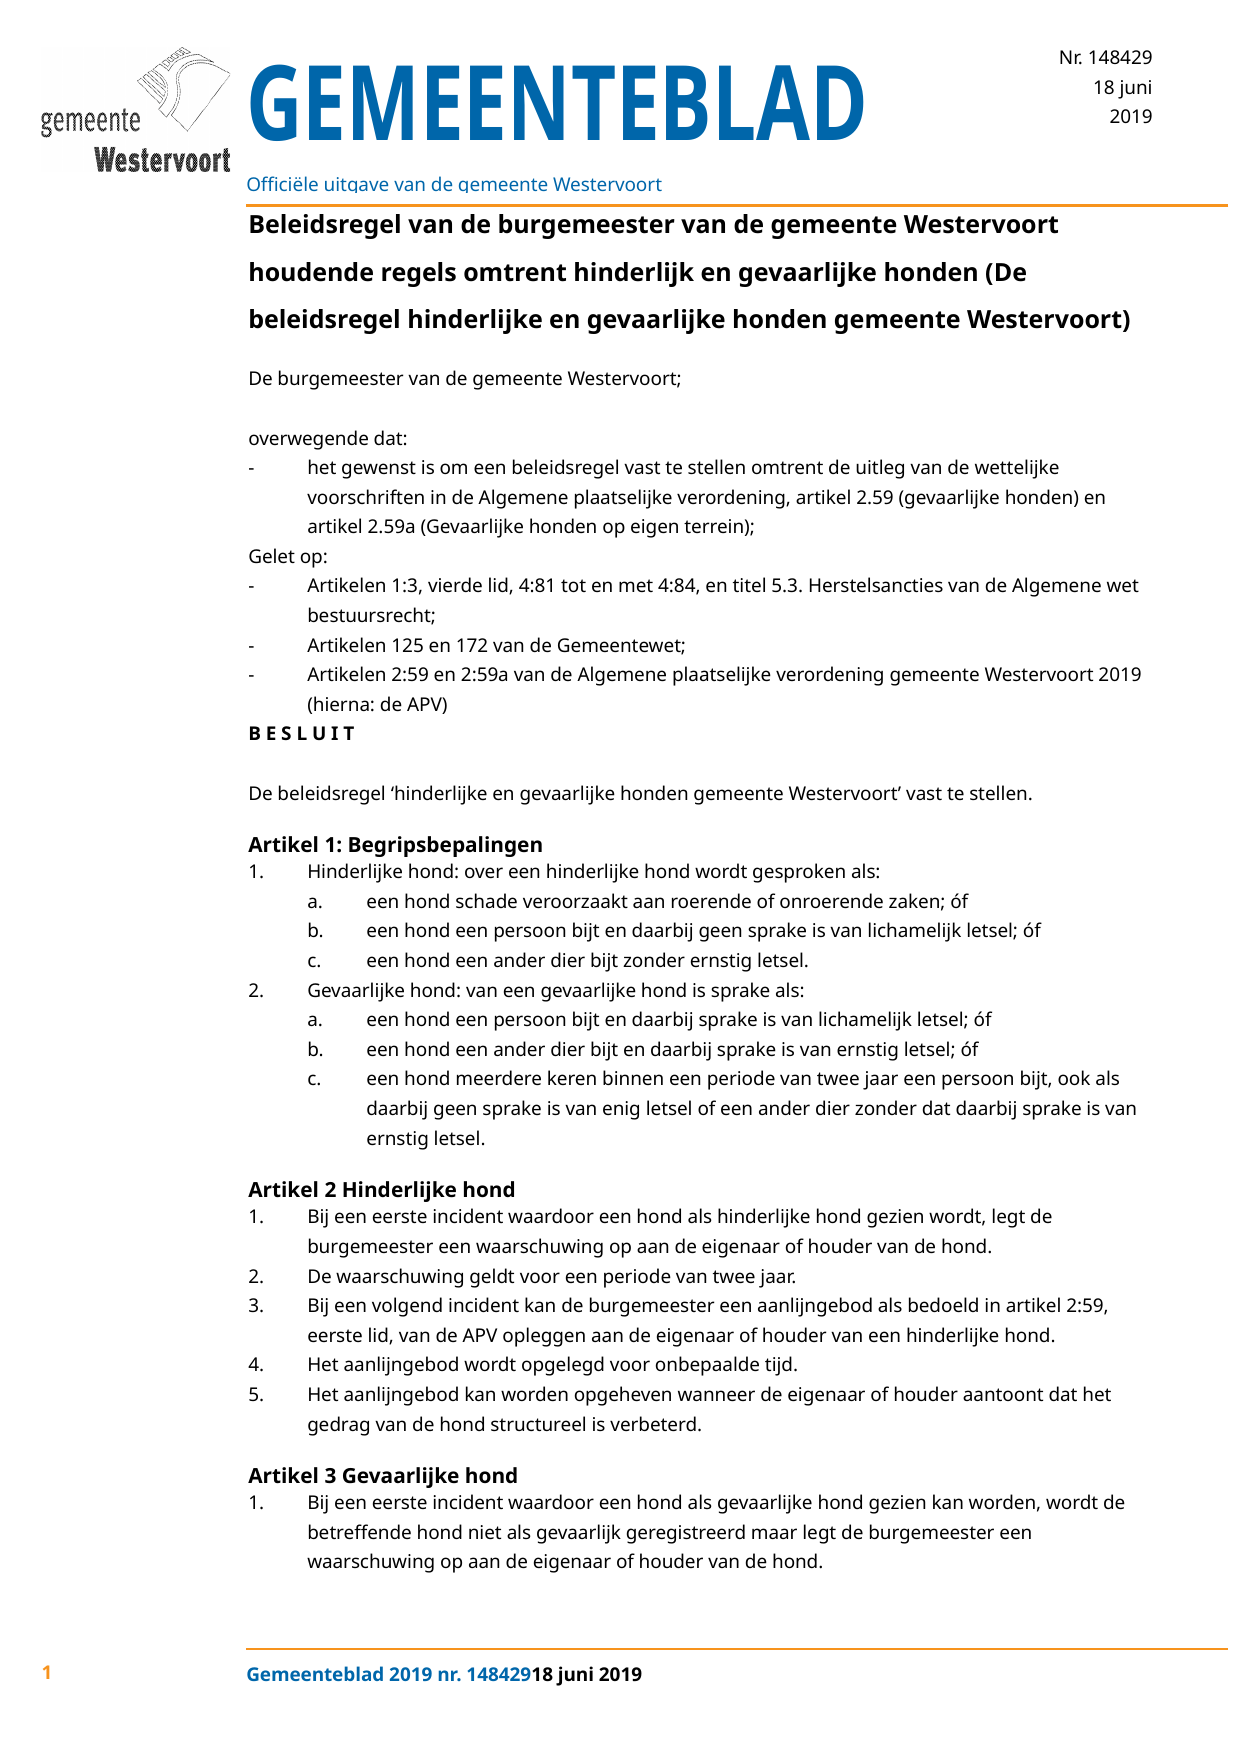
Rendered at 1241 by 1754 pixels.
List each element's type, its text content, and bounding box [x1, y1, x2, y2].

text Beleidsregel van de burgemeester van de gemeente Westervoort houdende regels omtrent hinderlijk en gevaarlijke honden (De beleidsregel hinderlijke en gevaarlijke honden gemeente Westervoort) [248, 207, 1152, 336]
text Artikel 3 Gevaarlijke hond [248, 1461, 1152, 1489]
text Artikel 1: Begripsbepalingen [248, 830, 1152, 858]
text Artikel 2 Hinderlijke hond [248, 1175, 1152, 1204]
list een hond een persoon bijt en daarbij geen sprake is van lichamelijk letsel; óf [307, 918, 1152, 943]
list een hond een persoon bijt en daarbij sprake is van lichamelijk letsel; óf [307, 1006, 1152, 1032]
list Bij een eerste incident waardoor een hond als gevaarlijke hond gezien kan worden, wordt de betreffende hond niet als gevaarlijk geregistreerd maar legt de burgemeester een waarschuwing op aan de eigenaar of houder van de hond. [248, 1489, 1152, 1574]
list een hond een ander dier bijt zonder ernstig letsel. [307, 947, 1152, 973]
list De waarschuwing geldt voor een periode van twee jaar. [248, 1263, 1152, 1288]
list Het aanlijngebod kan worden opgeheven wanneer de eigenaar of houder aantoont dat het gedrag van de hond structureel is verbeterd. [248, 1381, 1152, 1436]
text B E S L U I T [248, 721, 1152, 746]
list Gevaarlijke hond: van een gevaarlijke hond is sprake als: [248, 977, 1152, 1003]
text overwegende dat: [248, 425, 1152, 450]
text De burgemeester van de gemeente Westervoort; [248, 366, 1152, 391]
list Hinderlijke hond: over een hinderlijke hond wordt gesproken als: [248, 858, 1152, 884]
picture [41, 47, 231, 172]
list Artikelen 125 en 172 van de Gemeentewet; [248, 632, 1152, 657]
list een hond een ander dier bijt en daarbij sprake is van ernstig letsel; óf [307, 1036, 1152, 1062]
list Artikelen 2:59 en 2:59a van de Algemene plaatselijke verordening gemeente Westervoort 2019 (hierna: de APV) [248, 661, 1152, 717]
list een hond schade veroorzaakt aan roerende of onroerende zaken; óf [307, 888, 1152, 914]
text De beleidsregel ‘hinderlijke en gevaarlijke honden gemeente Westervoort’ vast te stellen. [248, 780, 1152, 805]
list het gewenst is om een beleidsregel vast te stellen omtrent de uitleg van de wettelijke voorschriften in de Algemene plaatselijke verordening, artikel 2.59 (gevaarlijke honden) en artikel 2.59a (Gevaarlijke honden op eigen terrein); [248, 454, 1152, 539]
list Het aanlijngebod wordt opgelegd voor onbepaalde tijd. [248, 1352, 1152, 1377]
list Bij een volgend incident kan de burgemeester een aanlijngebod als bedoeld in artikel 2:59, eerste lid, van de APV opleggen aan de eigenaar of houder van een hinderlijke hond. [248, 1292, 1152, 1348]
list Bij een eerste incident waardoor een hond als hinderlijke hond gezien wordt, legt de burgemeester een waarschuwing op aan de eigenaar of houder van de hond. [248, 1204, 1152, 1259]
list een hond meerdere keren binnen een periode van twee jaar een persoon bijt, ook als daarbij geen sprake is van enig letsel of een ander dier zonder dat daarbij sprake is van ernstig letsel. [307, 1066, 1152, 1151]
text Gelet op: [248, 543, 1152, 569]
list Artikelen 1:3, vierde lid, 4:81 tot en met 4:84, en titel 5.3. Herstelsancties van de Algemene wet bestuursrecht; [248, 573, 1152, 628]
